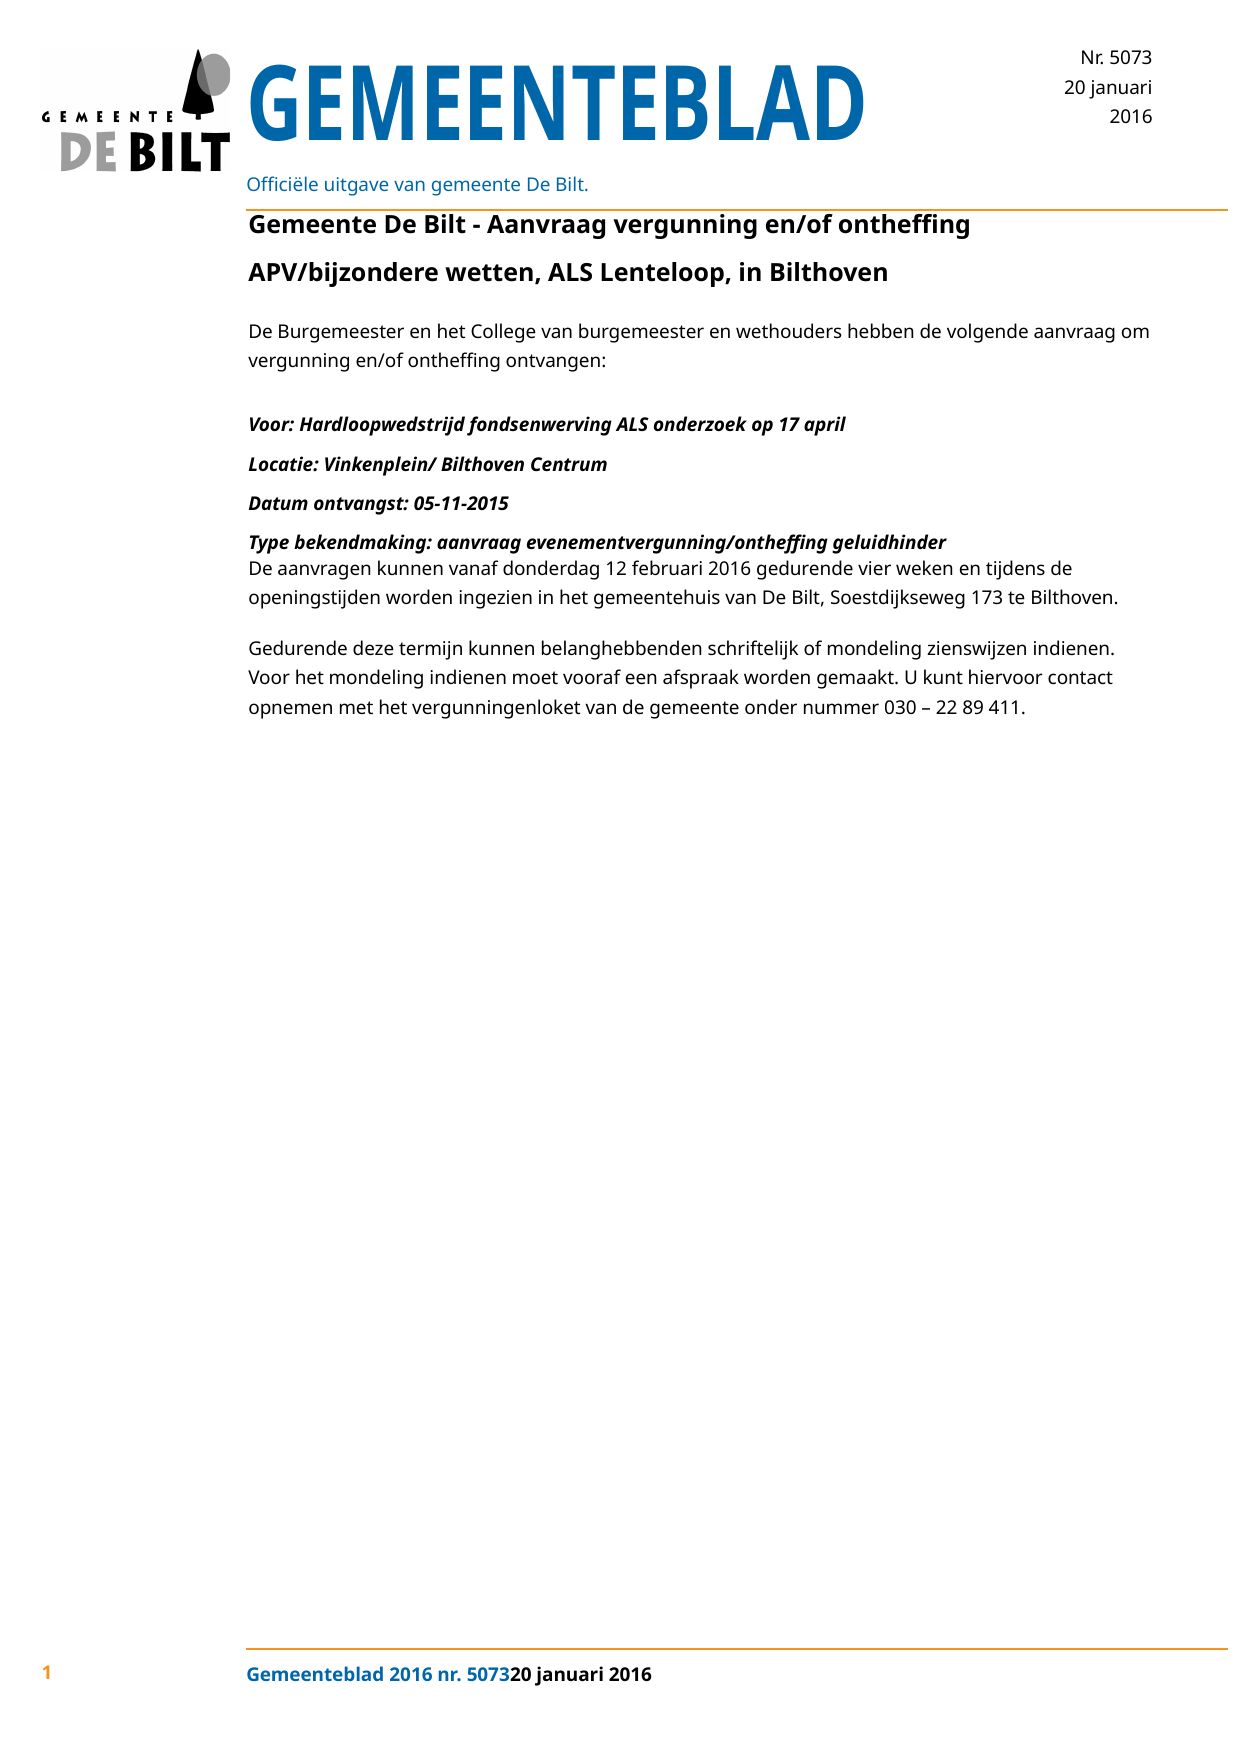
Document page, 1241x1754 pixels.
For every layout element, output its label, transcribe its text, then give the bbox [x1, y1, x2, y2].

text Gemeente De Bilt - Aanvraag vergunning en/of ontheffing APV/bijzondere wetten, ALS Lenteloop, in Bilthoven [248, 211, 1152, 288]
text Locatie: Vinkenplein/ Bilthoven Centrum [248, 451, 1152, 476]
text Gedurende deze termijn kunnen belanghebbenden schriftelijk of mondeling zienswijzen indienen. Voor het mondeling indienen moet vooraf een afspraak worden gemaakt. U kunt hiervoor contact opnemen met het vergunningenloket van de gemeente onder nummer 030 – 22 89 411. [248, 635, 1152, 720]
text Type bekendmaking: aanvraag evenementvergunning/ontheffing geluidhinder [248, 529, 1152, 555]
text De aanvragen kunnen vanaf donderdag 12 februari 2016 gedurende vier weken en tijdens de openingstijden worden ingezien in het gemeentehuis van De Bilt, Soestdijkseweg 173 te Bilthoven. [248, 555, 1152, 610]
text De Burgemeester en het College van burgemeester en wethouders hebben de volgende aanvraag om vergunning en/of ontheffing ontvangen: [248, 318, 1152, 373]
text Datum ontvangst: 05-11-2015 [248, 490, 1152, 516]
picture [41, 47, 231, 172]
text Voor: Hardloopwedstrijd fondsenwerving ALS onderzoek op 17 april [248, 411, 1152, 437]
